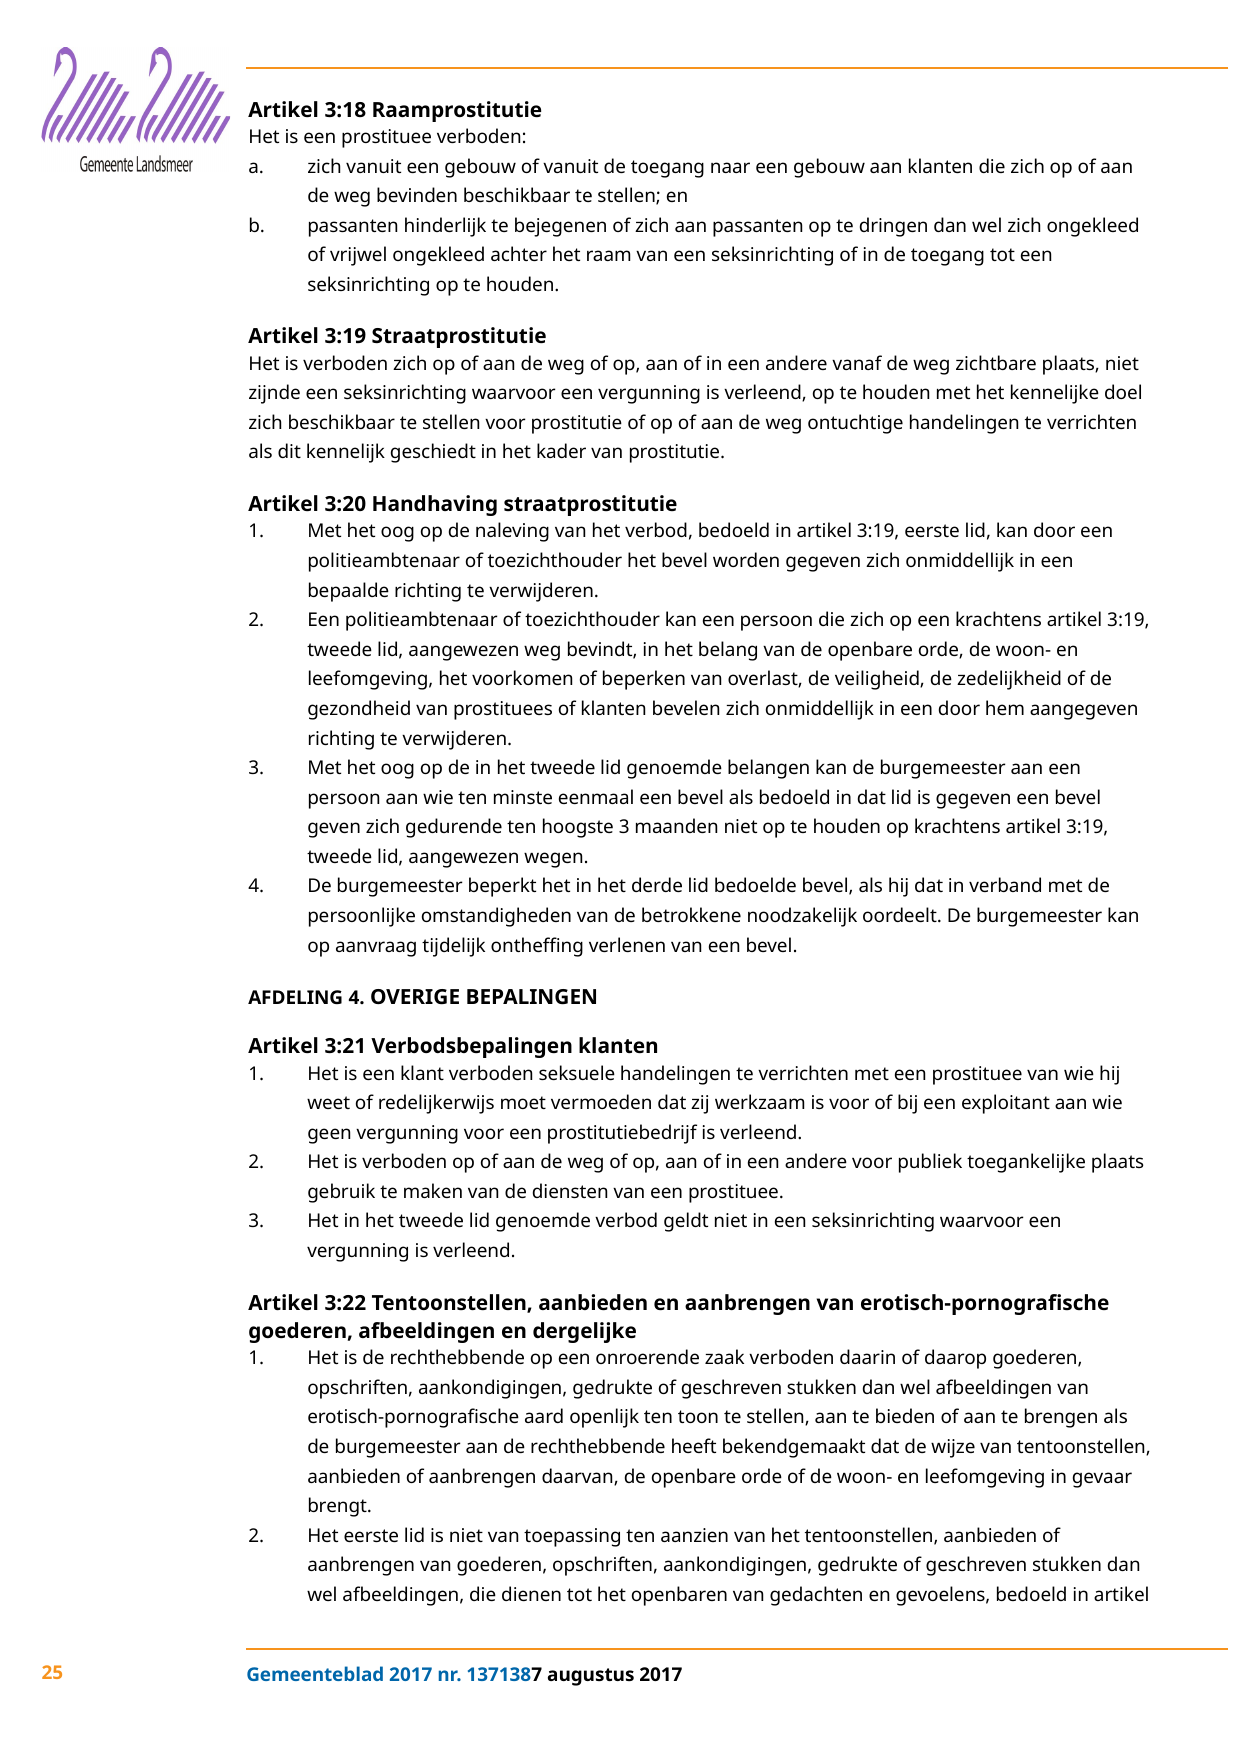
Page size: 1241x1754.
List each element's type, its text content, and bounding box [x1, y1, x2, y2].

text Artikel 3:18 Raamprostitutie [248, 95, 1152, 123]
text Artikel 3:22 Tentoonstellen, aanbieden en aanbrengen van erotisch-pornografische goederen, afbeeldingen en dergelijke [248, 1288, 1152, 1344]
text Het is een prostituee verboden: [248, 123, 1152, 149]
text Het is verboden zich op of aan de weg of op, aan of in een andere vanaf de weg zichtbare plaats, niet zijnde een seksinrichting waarvoor een vergunning is verleend, op te houden met het kennelijke doel zich beschikbaar te stellen voor prostitutie of op of aan de weg ontuchtige handelingen te verrichten als dit kennelijk geschiedt in het kader van prostitutie. [248, 350, 1152, 464]
list Het eerste lid is niet van toepassing ten aanzien van het tentoonstellen, aanbieden of aanbrengen van goederen, opschriften, aankondigingen, gedrukte of geschreven stukken dan wel afbeeldingen, die dienen tot het openbaren van gedachten en gevoelens, bedoeld in artikel [248, 1522, 1152, 1607]
list Het in het tweede lid genoemde verbod geldt niet in een seksinrichting waarvoor een vergunning is verleend. [248, 1208, 1152, 1263]
list Met het oog op de naleving van het verbod, bedoeld in artikel 3:19, eerste lid, kan door een politieambtenaar of toezichthouder het bevel worden gegeven zich onmiddellijk in een bepaalde richting te verwijderen. [248, 518, 1152, 602]
list Een politieambtenaar of toezichthouder kan een persoon die zich op een krachtens artikel 3:19, tweede lid, aangewezen weg bevindt, in het belang van de openbare orde, de woon- en leefomgeving, het voorkomen of beperken van overlast, de veiligheid, de zedelijkheid of de gezondheid van prostituees of klanten bevelen zich onmiddellijk in een door hem aangegeven richting te verwijderen. [248, 606, 1152, 750]
list zich vanuit een gebouw of vanuit de toegang naar een gebouw aan klanten die zich op of aan de weg bevinden beschikbaar te stellen; en [248, 153, 1152, 208]
text Artikel 3:20 Handhaving straatprostitutie [248, 489, 1152, 518]
text AFDELING 4. OVERIGE BEPALINGEN [248, 982, 1152, 1011]
list Het is verboden op of aan de weg of op, aan of in een andere voor publiek toegankelijke plaats gebruik te maken van de diensten van een prostituee. [248, 1148, 1152, 1204]
list passanten hinderlijk te bejegenen of zich aan passanten op te dringen dan wel zich ongekleed of vrijwel ongekleed achter het raam van een seksinrichting of in de toegang tot een seksinrichting op te houden. [248, 212, 1152, 297]
list Het is een klant verboden seksuele handelingen te verrichten met een prostituee van wie hij weet of redelijkerwijs moet vermoeden dat zij werkzaam is voor of bij een exploitant aan wie geen vergunning voor een prostitutiebedrijf is verleend. [248, 1060, 1152, 1145]
list Met het oog op de in het tweede lid genoemde belangen kan de burgemeester aan een persoon aan wie ten minste eenmaal een bevel als bedoeld in dat lid is gegeven een bevel geven zich gedurende ten hoogste 3 maanden niet op te houden op krachtens artikel 3:19, tweede lid, aangewezen wegen. [248, 754, 1152, 869]
picture [41, 47, 231, 172]
text Artikel 3:19 Straatprostitutie [248, 322, 1152, 350]
list De burgemeester beperkt het in het derde lid bedoelde bevel, als hij dat in verband met de persoonlijke omstandigheden van de betrokkene noodzakelijk oordeelt. De burgemeester kan op aanvraag tijdelijk ontheffing verlenen van een bevel. [248, 873, 1152, 957]
list Het is de rechthebbende op een onroerende zaak verboden daarin of daarop goederen, opschriften, aankondigingen, gedrukte of geschreven stukken dan wel afbeeldingen van erotisch-pornografische aard openlijk ten toon te stellen, aan te bieden of aan te brengen als de burgemeester aan de rechthebbende heeft bekendgemaakt dat de wijze van tentoonstellen, aanbieden of aanbrengen daarvan, de openbare orde of de woon- en leefomgeving in gevaar brengt. [248, 1344, 1152, 1518]
text Artikel 3:21 Verbodsbepalingen klanten [248, 1031, 1152, 1060]
